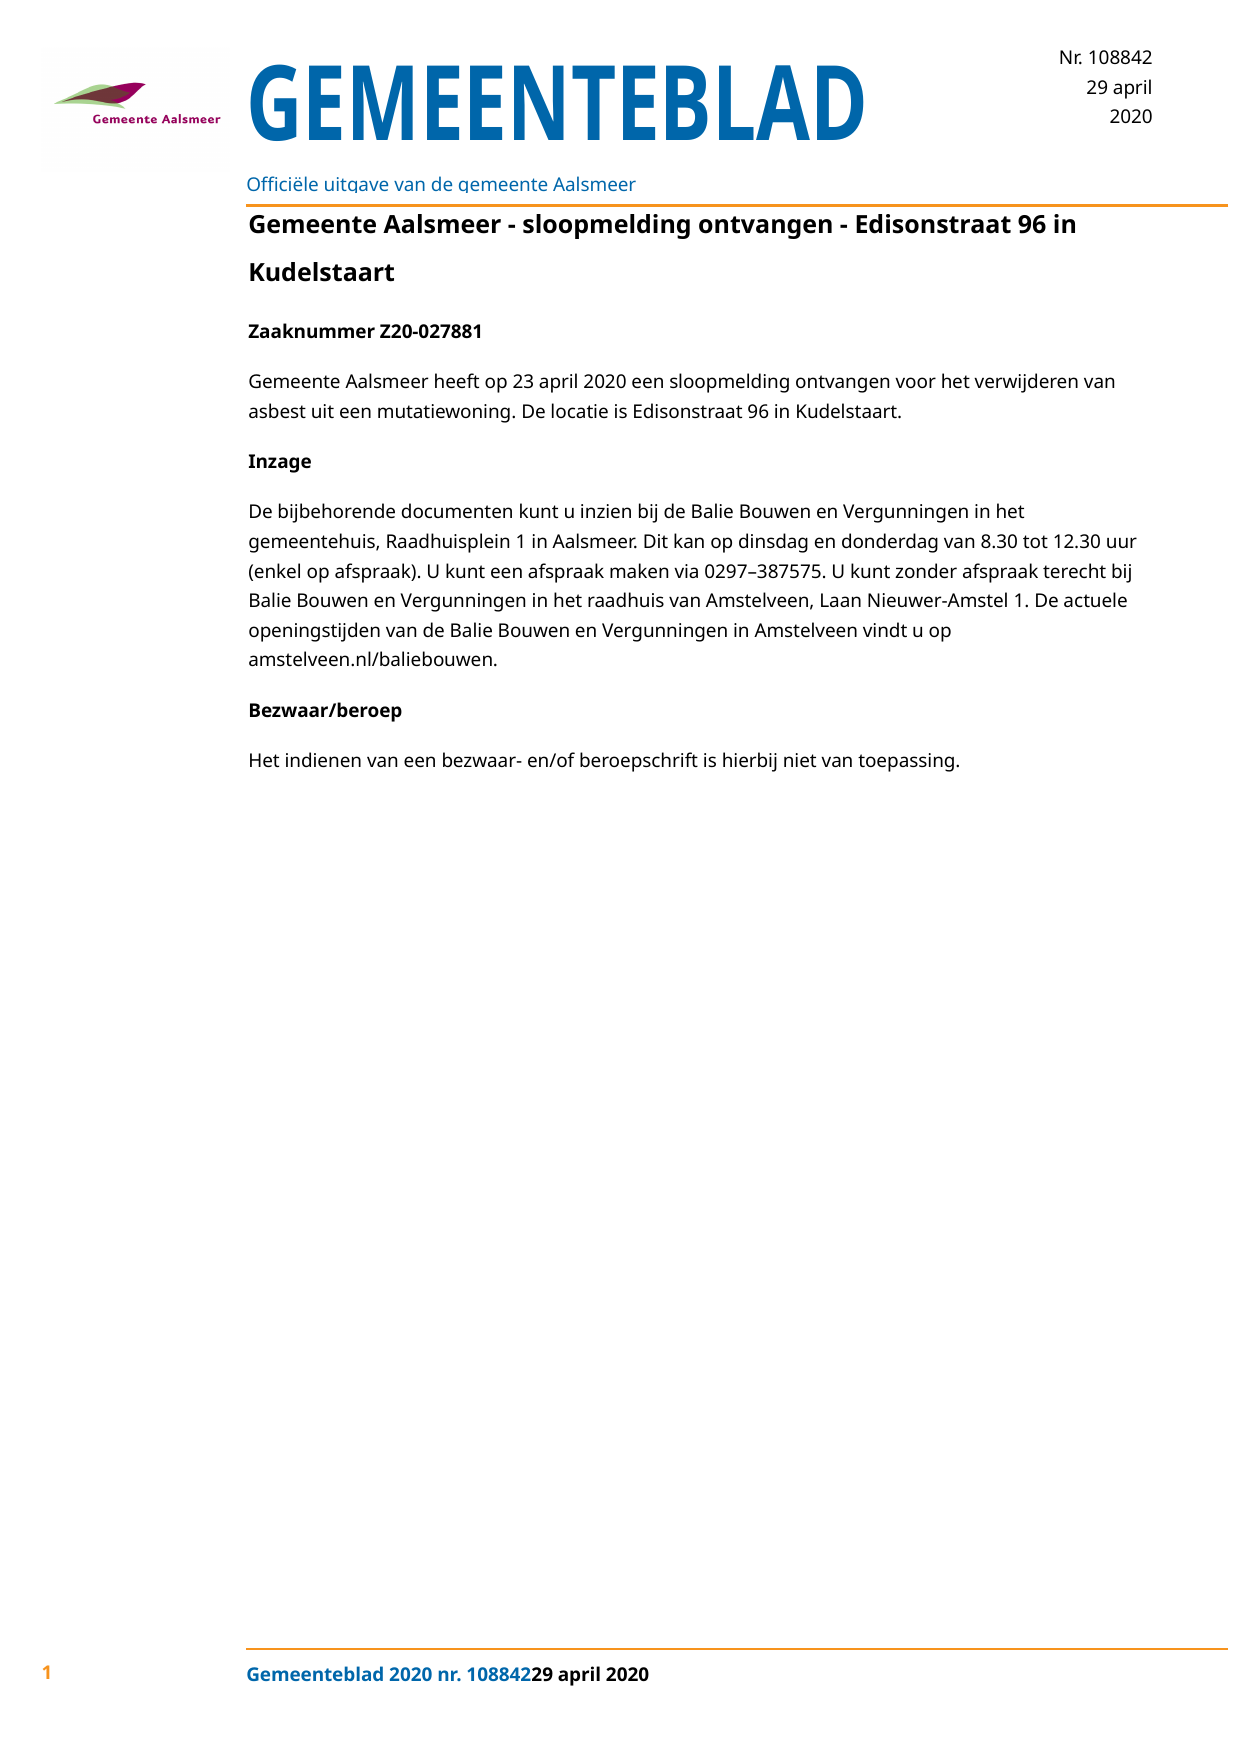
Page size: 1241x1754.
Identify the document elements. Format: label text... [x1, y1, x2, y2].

text Zaaknummer Z20-027881 [248, 318, 1152, 344]
text Het indienen van een bezwaar- en/of beroepschrift is hierbij niet van toepassing. [248, 747, 1152, 773]
text De bijbehorende documenten kunt u inzien bij de Balie Bouwen en Vergunningen in het gemeentehuis, Raadhuisplein 1 in Aalsmeer. Dit kan op dinsdag en donderdag van 8.30 tot 12.30 uur (enkel op afspraak). U kunt een afspraak maken via 0297–387575. U kunt zonder afspraak terecht bij Balie Bouwen en Vergunningen in het raadhuis van Amstelveen, Laan Nieuwer-Amstel 1. De actuele openingstijden van de Balie Bouwen en Vergunningen in Amstelveen vindt u op amstelveen.nl/baliebouwen. [248, 499, 1152, 672]
text Inzage [248, 448, 1152, 474]
text Gemeente Aalsmeer heeft op 23 april 2020 een sloopmelding ontvangen voor het verwijderen van asbest uit een mutatiewoning. De locatie is Edisonstraat 96 in Kudelstaart. [248, 368, 1152, 424]
text Gemeente Aalsmeer - sloopmelding ontvangen - Edisonstraat 96 in Kudelstaart [248, 207, 1152, 288]
picture [41, 47, 231, 172]
text Bezwaar/beroep [248, 697, 1152, 723]
